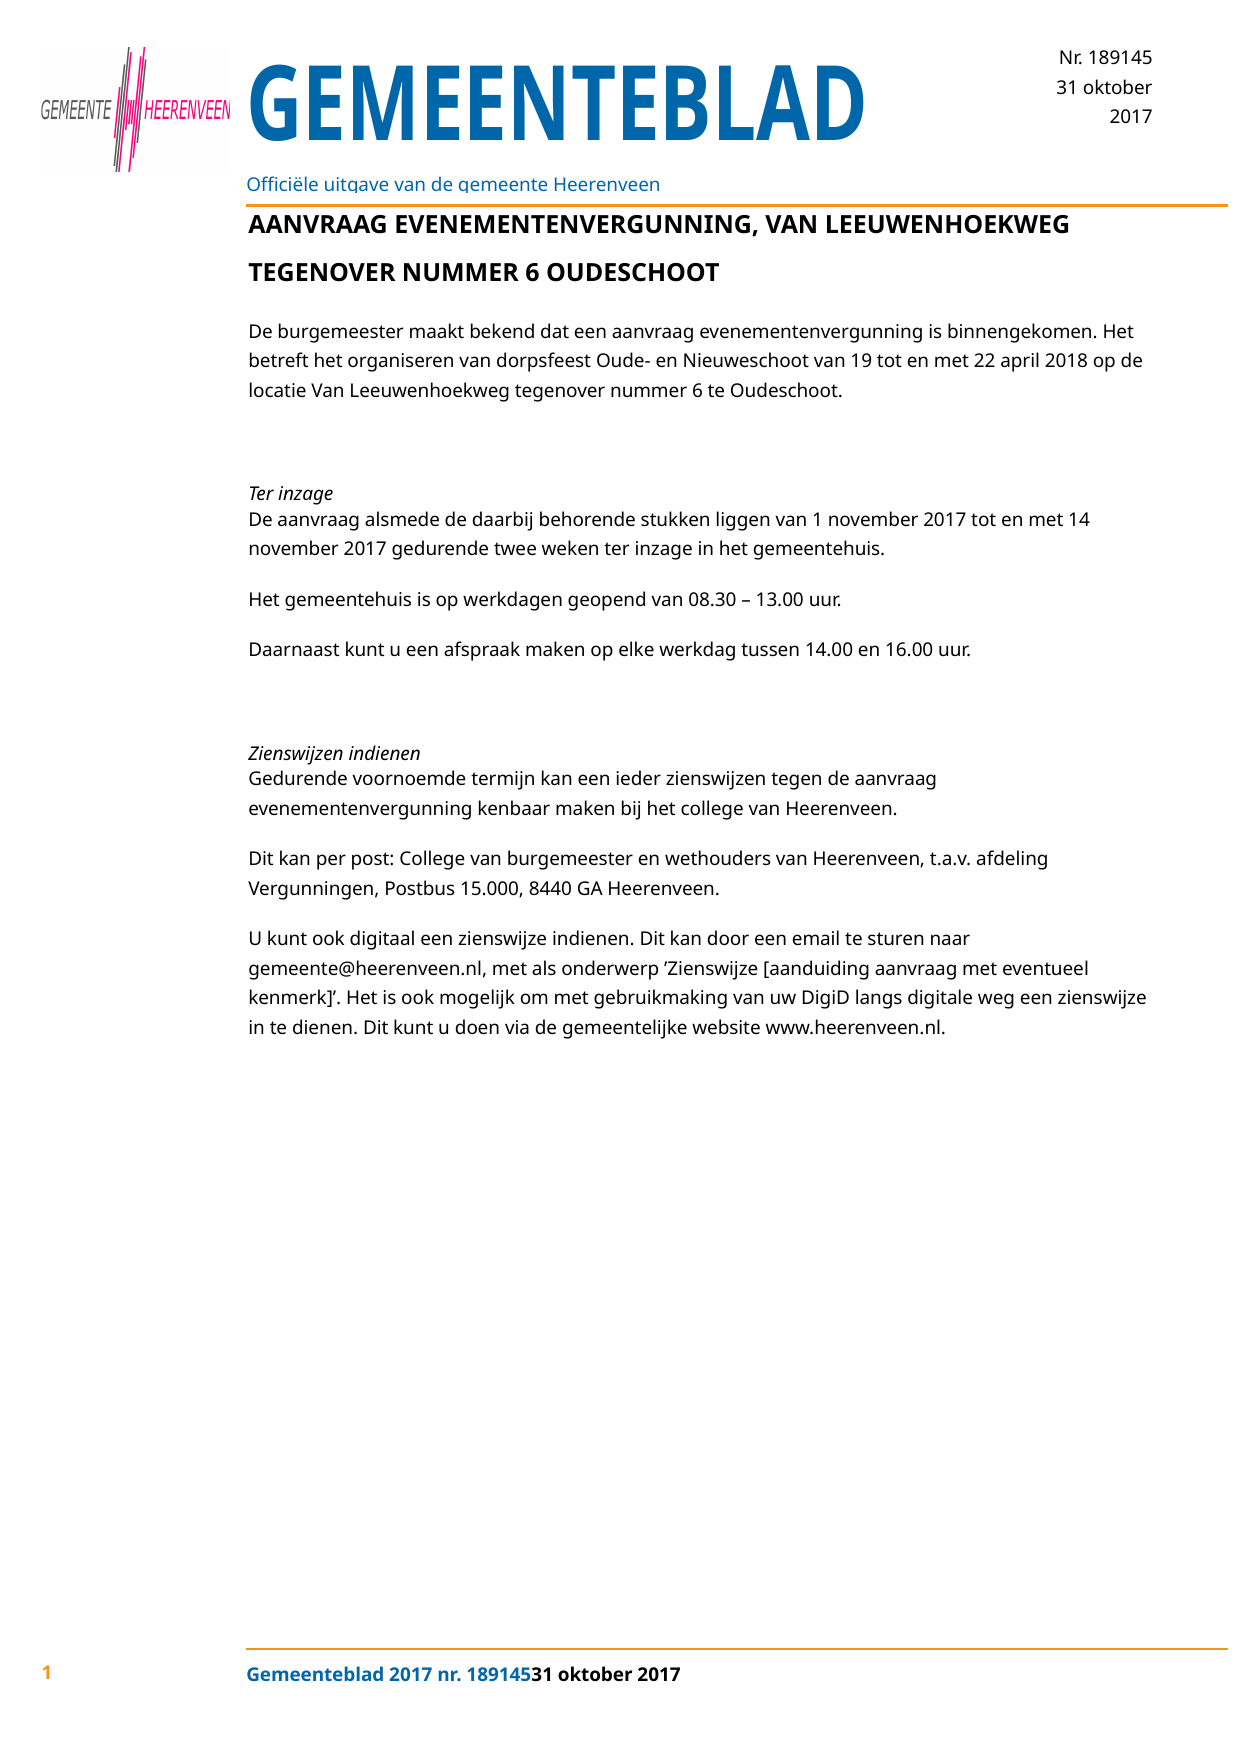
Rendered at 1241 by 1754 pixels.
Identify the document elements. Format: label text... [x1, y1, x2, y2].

text Dit kan per post: College van burgemeester en wethouders van Heerenveen, t.a.v. afdeling Vergunningen, Postbus 15.000, 8440 GA Heerenveen. [248, 845, 1152, 901]
text De aanvraag alsmede de daarbij behorende stukken liggen van 1 november 2017 tot en met 14 november 2017 gedurende twee weken ter inzage in het gemeentehuis. [248, 506, 1152, 561]
text AANVRAAG EVENEMENTENVERGUNNING, VAN LEEUWENHOEKWEG TEGENOVER NUMMER 6 OUDESCHOOT [248, 207, 1152, 288]
text U kunt ook digitaal een zienswijze indienen. Dit kan door een email te sturen naar gemeente@heerenveen.nl, met als onderwerp ’Zienswijze [aanduiding aanvraag met eventueel kenmerk]’. Het is ook mogelijk om met gebruikmaking van uw DigiD langs digitale weg een zienswijze in te dienen. Dit kunt u doen via de gemeentelijke website www.heerenveen.nl. [248, 925, 1152, 1040]
text Gedurende voornoemde termijn kan een ieder zienswijzen tegen de aanvraag evenementenvergunning kenbaar maken bij het college van Heerenveen. [248, 765, 1152, 821]
text Zienswijzen indienen [248, 740, 1152, 765]
picture [41, 47, 231, 172]
text De burgemeester maakt bekend dat een aanvraag evenementenvergunning is binnengekomen. Het betreft het organiseren van dorpsfeest Oude- en Nieuweschoot van 19 tot en met 22 april 2018 op de locatie Van Leeuwenhoekweg tegenover nummer 6 te Oudeschoot. [248, 318, 1152, 403]
text Daarnaast kunt u een afspraak maken op elke werkdag tussen 14.00 en 16.00 uur. [248, 636, 1152, 662]
text Ter inzage [248, 480, 1152, 506]
text Het gemeentehuis is op werkdagen geopend van 08.30 – 13.00 uur. [248, 586, 1152, 612]
